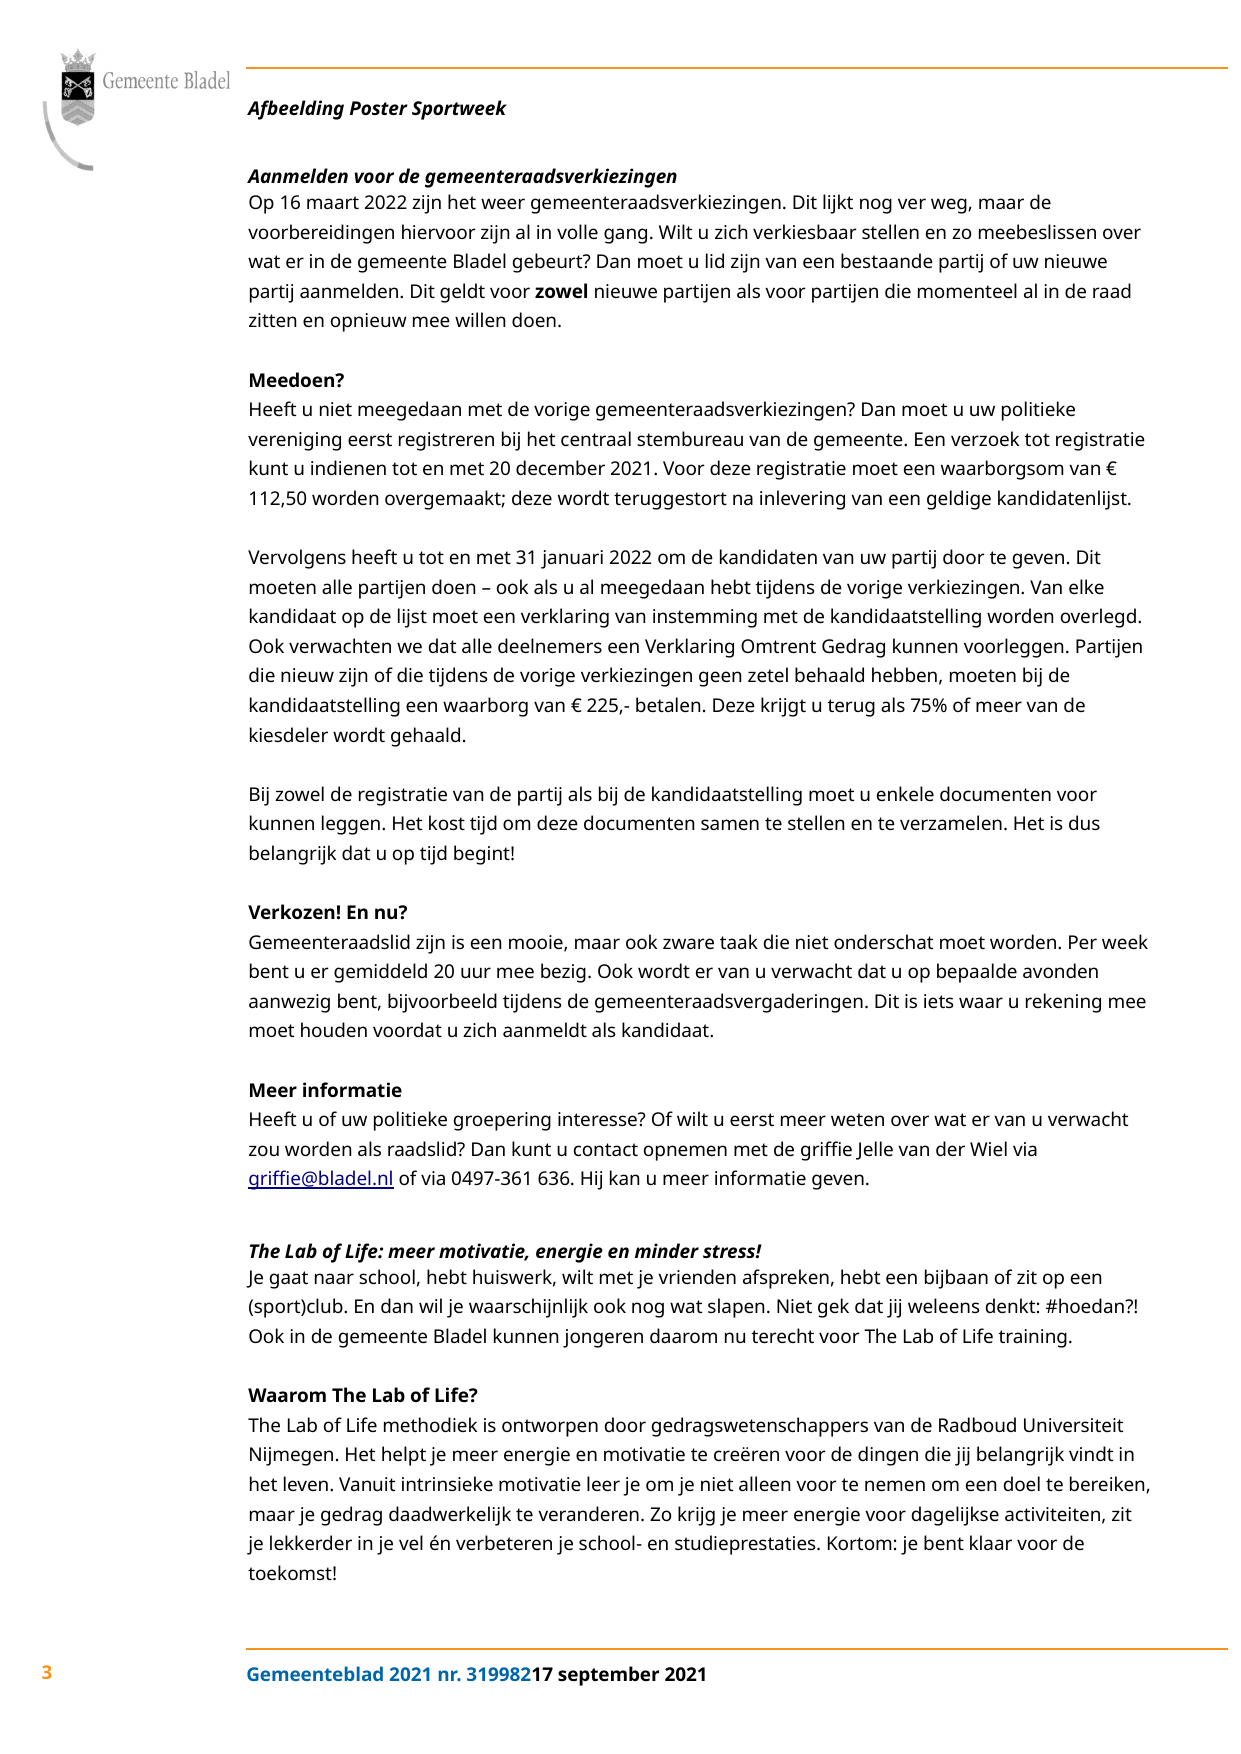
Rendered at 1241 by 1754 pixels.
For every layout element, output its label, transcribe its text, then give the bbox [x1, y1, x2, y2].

text Meer informatie [248, 1077, 1152, 1103]
text Waarom The Lab of Life? [248, 1382, 1152, 1408]
text Verkozen! En nu? [248, 899, 1152, 925]
text Op 16 maart 2022 zijn het weer gemeenteraadsverkiezingen. Dit lijkt nog ver weg, maar de voorbereidingen hiervoor zijn al in volle gang. Wilt u zich verkiesbaar stellen en zo meebeslissen over wat er in de gemeente Bladel gebeurt? Dan moet u lid zijn van een bestaande partij of uw nieuwe partij aanmelden. Dit geldt voor zowel nieuwe partijen als voor partijen die momenteel al in de raad zitten en opnieuw mee willen doen. [248, 189, 1152, 333]
picture [41, 47, 231, 172]
text Vervolgens heeft u tot en met 31 januari 2022 om de kandidaten van uw partij door te geven. Dit moeten alle partijen doen – ook als u al meegedaan hebt tijdens de vorige verkiezingen. Van elke kandidaat op de lijst moet een verklaring van instemming met de kandidaatstelling worden overlegd. Ook verwachten we dat alle deelnemers een Verklaring Omtrent Gedrag kunnen voorleggen. Partijen die nieuw zijn of die tijdens de vorige verkiezingen geen zetel behaald hebben, moeten bij de kandidaatstelling een waarborg van € 225,- betalen. Deze krijgt u terug als 75% of meer van de kiesdeler wordt gehaald. [248, 544, 1152, 748]
text Bij zowel de registratie van de partij als bij de kandidaatstelling moet u enkele documenten voor kunnen leggen. Het kost tijd om deze documenten samen te stellen en te verzamelen. Het is dus belangrijk dat u op tijd begint! [248, 781, 1152, 866]
text Je gaat naar school, hebt huiswerk, wilt met je vrienden afspreken, hebt een bijbaan of zit op een (sport)club. En dan wil je waarschijnlijk ook nog wat slapen. Niet gek dat jij weleens denkt: #hoedan?! Ook in de gemeente Bladel kunnen jongeren daarom nu terecht voor The Lab of Life training. [248, 1264, 1152, 1349]
text Aanmelden voor de gemeenteraadsverkiezingen [248, 164, 1152, 189]
text Heeft u niet meegedaan met de vorige gemeenteraadsverkiezingen? Dan moet u uw politieke vereniging eerst registreren bij het centraal stembureau van de gemeente. Een verzoek tot registratie kunt u indienen tot en met 20 december 2021. Voor deze registratie moet een waarborgsom van € 112,50 worden overgemaakt; deze wordt teruggestort na inlevering van een geldige kandidatenlijst. [248, 396, 1152, 511]
text Afbeelding Poster Sportweek [248, 95, 1152, 121]
text Meedoen? [248, 367, 1152, 393]
text Gemeenteraadslid zijn is een mooie, maar ook zware taak die niet onderschat moet worden. Per week bent u er gemiddeld 20 uur mee bezig. Ook wordt er van u verwacht dat u op bepaalde avonden aanwezig bent, bijvoorbeeld tijdens de gemeenteraadsvergaderingen. Dit is iets waar u rekening mee moet houden voordat u zich aanmeldt als kandidaat. [248, 929, 1152, 1043]
text The Lab of Life methodiek is ontworpen door gedragswetenschappers van de Radboud Universiteit Nijmegen. Het helpt je meer energie en motivatie te creëren voor de dingen die jij belangrijk vindt in het leven. Vanuit intrinsieke motivatie leer je om je niet alleen voor te nemen om een doel te bereiken, maar je gedrag daadwerkelijk te veranderen. Zo krijg je meer energie voor dagelijkse activiteiten, zit je lekkerder in je vel én verbeteren je school- en studieprestaties. Kortom: je bent klaar voor de toekomst! [248, 1412, 1152, 1586]
text The Lab of Life: meer motivatie, energie en minder stress! [248, 1238, 1152, 1264]
text Heeft u of uw politieke groepering interesse? Of wilt u eerst meer weten over wat er van u verwacht zou worden als raadslid? Dan kunt u contact opnemen met de griffie Jelle van der Wiel via griffie@bladel.nl of via 0497-361 636. Hij kan u meer informatie geven. [248, 1106, 1152, 1191]
